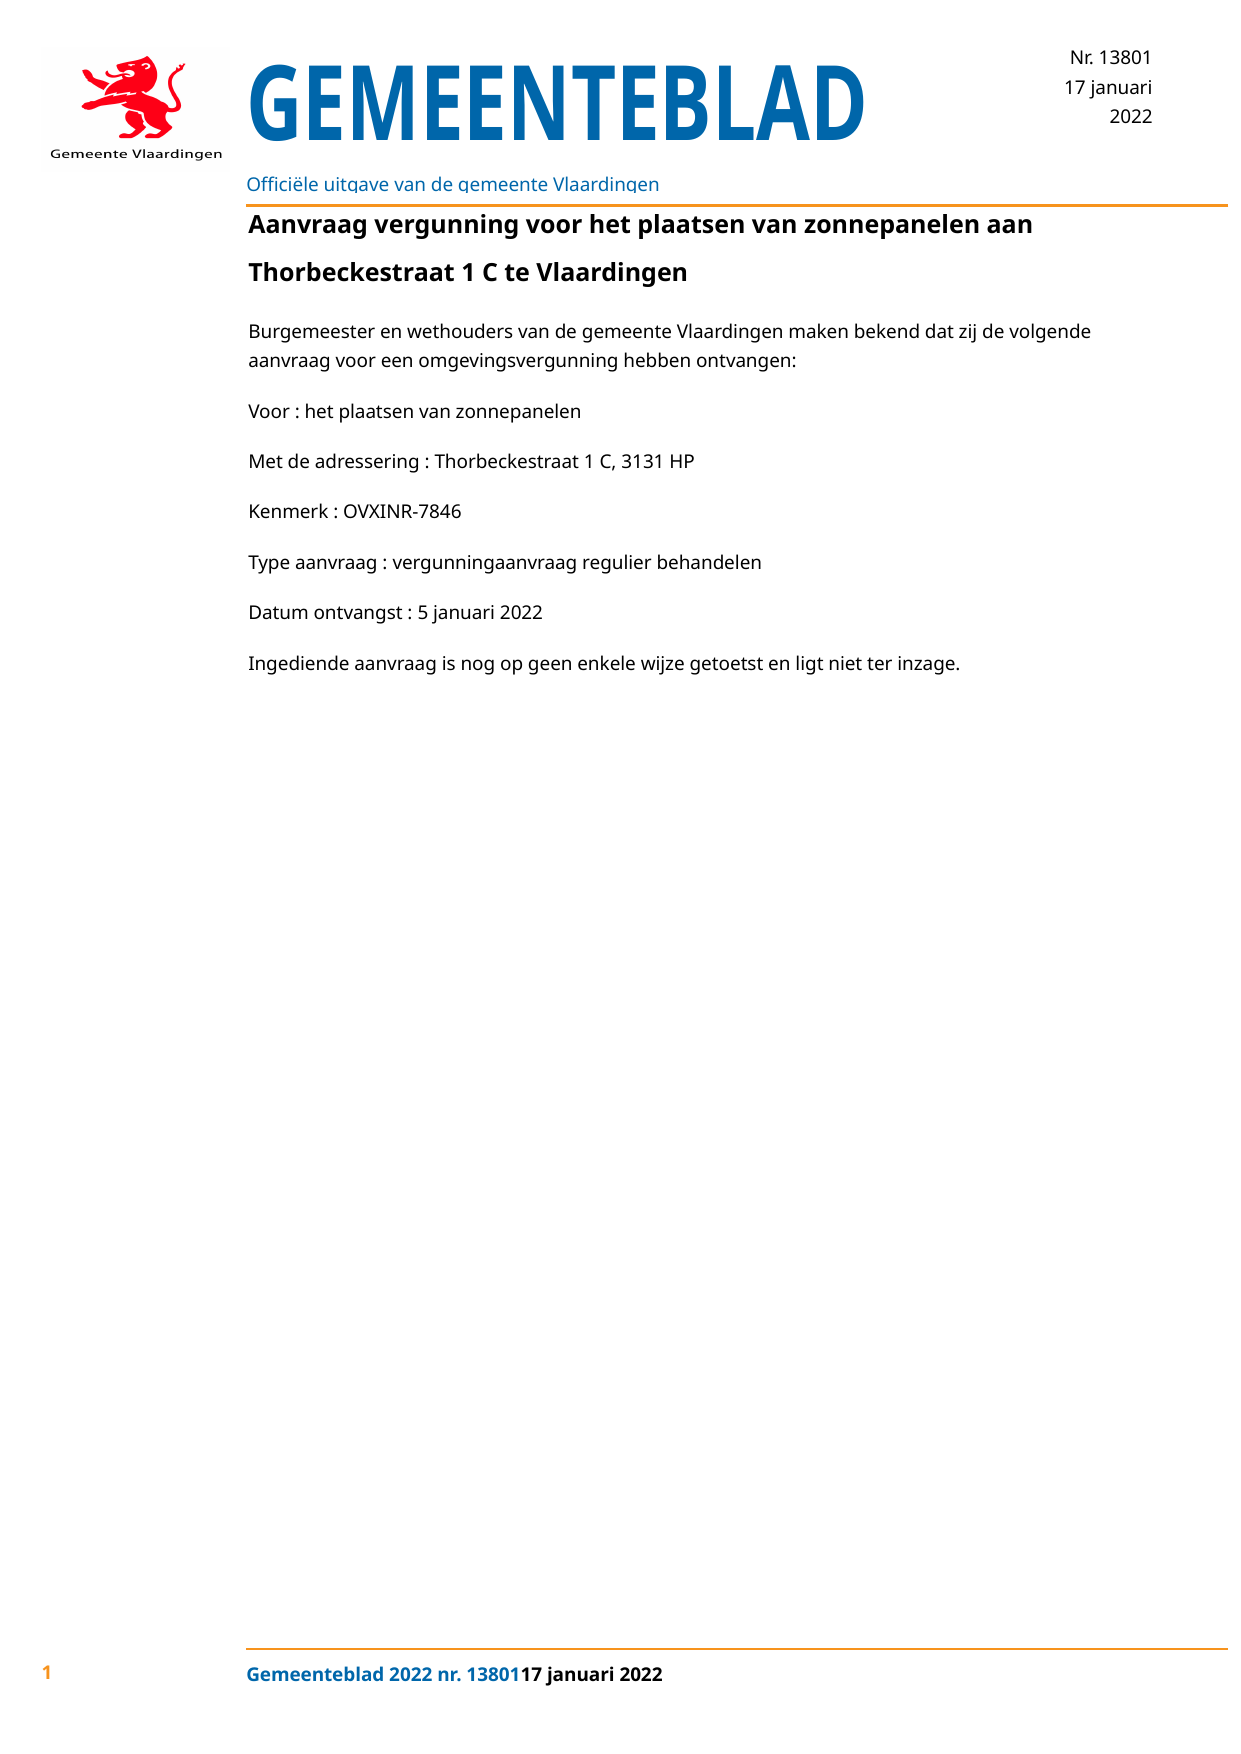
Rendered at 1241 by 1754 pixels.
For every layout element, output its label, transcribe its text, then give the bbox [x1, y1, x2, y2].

text Met de adressering : Thorbeckestraat 1 C, 3131 HP [248, 448, 1152, 474]
text Aanvraag vergunning voor het plaatsen van zonnepanelen aan Thorbeckestraat 1 C te Vlaardingen [248, 207, 1152, 288]
text Kenmerk : OVXINR-7846 [248, 499, 1152, 524]
picture [41, 47, 231, 172]
text Type aanvraag : vergunningaanvraag regulier behandelen [248, 549, 1152, 575]
text Voor : het plaatsen van zonnepanelen [248, 398, 1152, 424]
text Datum ontvangst : 5 januari 2022 [248, 599, 1152, 625]
text Burgemeester en wethouders van de gemeente Vlaardingen maken bekend dat zij de volgende aanvraag voor een omgevingsvergunning hebben ontvangen: [248, 318, 1152, 373]
text Ingediende aanvraag is nog op geen enkele wijze getoetst en ligt niet ter inzage. [248, 650, 1152, 676]
